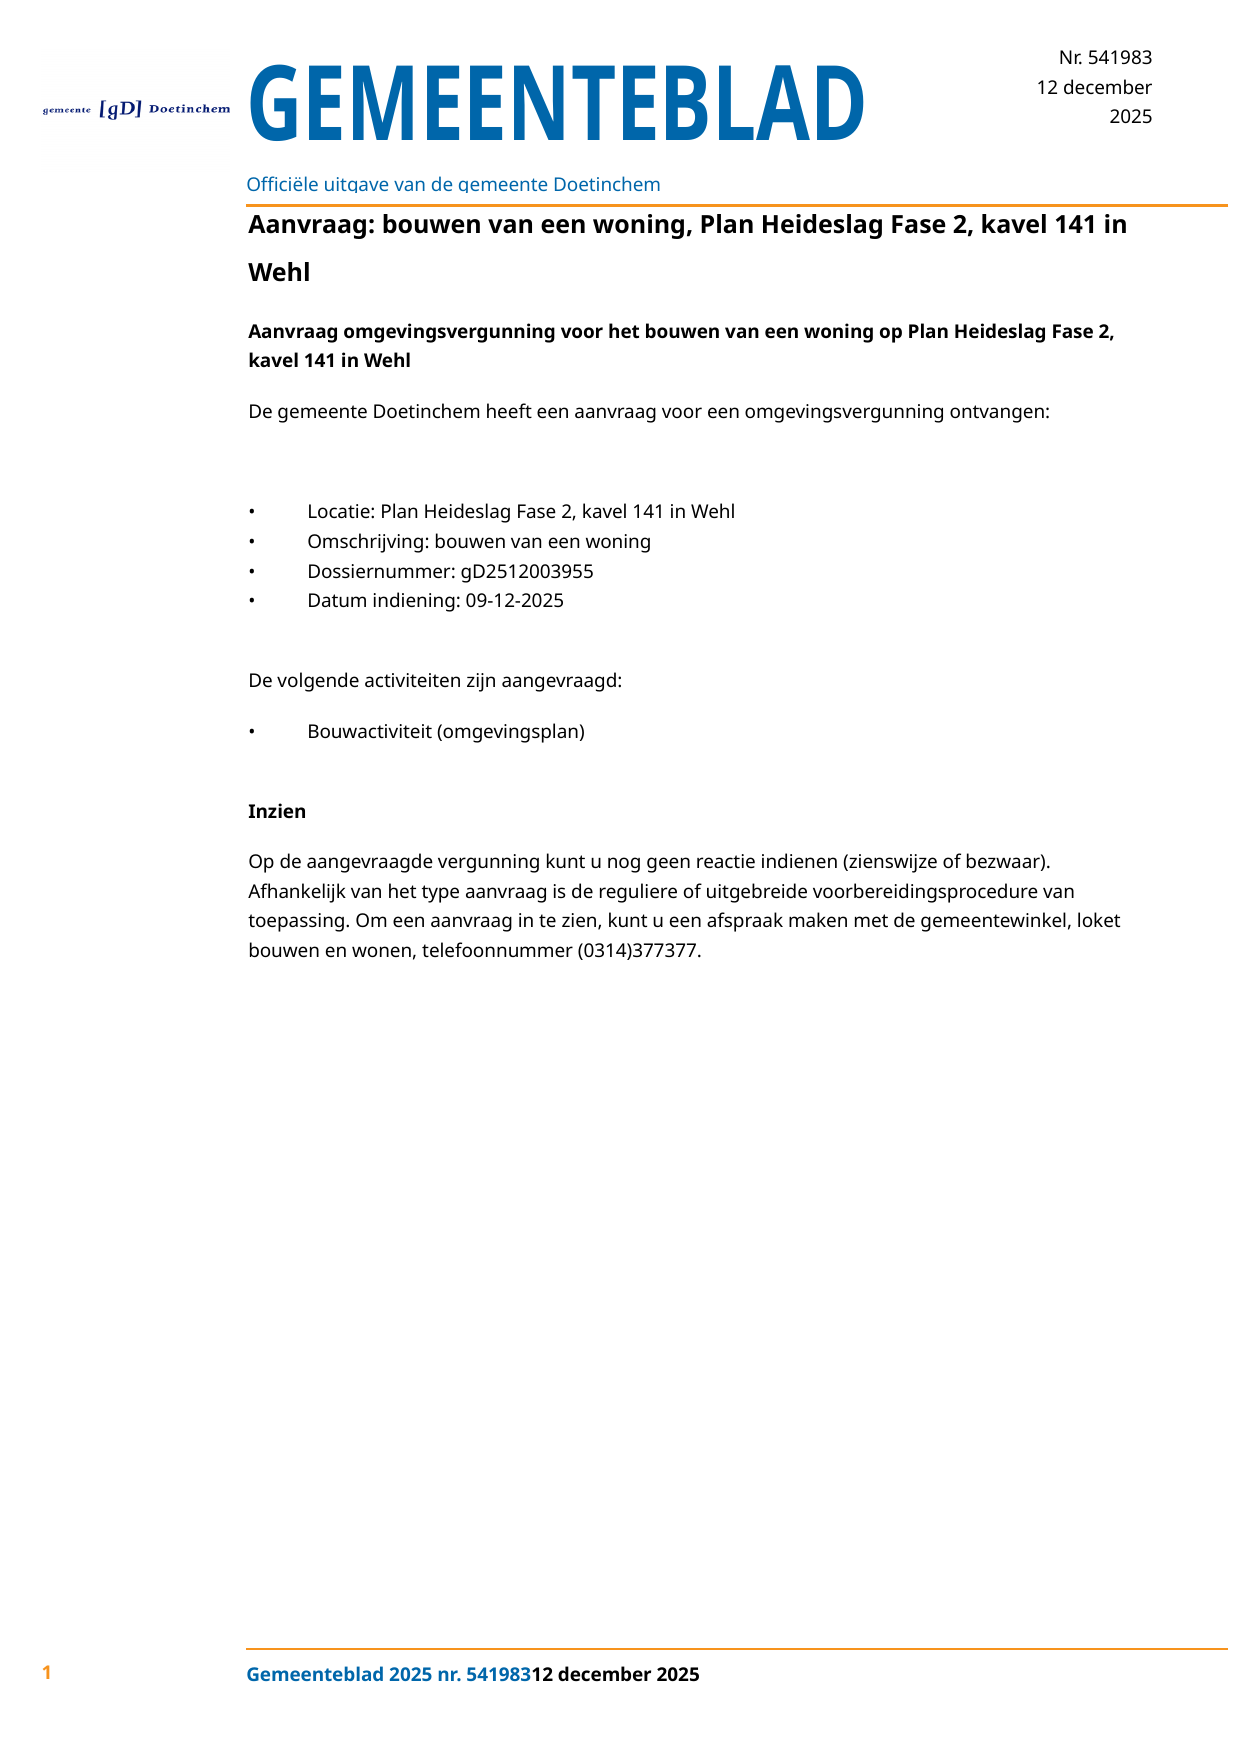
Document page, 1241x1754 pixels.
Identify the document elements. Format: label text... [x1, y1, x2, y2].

list Omschrijving: bouwen van een woning [248, 528, 1152, 554]
list Locatie: Plan Heideslag Fase 2, kavel 141 in Wehl [248, 499, 1152, 524]
text Aanvraag: bouwen van een woning, Plan Heideslag Fase 2, kavel 141 in Wehl [248, 207, 1152, 288]
picture [41, 47, 231, 172]
text Aanvraag omgevingsvergunning voor het bouwen van een woning op Plan Heideslag Fase 2, kavel 141 in Wehl [248, 318, 1152, 373]
list Bouwactiviteit (omgevingsplan) [248, 718, 1152, 744]
list Datum indiening: 09-12-2025 [248, 587, 1152, 613]
list Dossiernummer: gD2512003955 [248, 558, 1152, 584]
text De volgende activiteiten zijn aangevraagd: [248, 667, 1152, 693]
text Op de aangevraagde vergunning kunt u nog geen reactie indienen (zienswijze of bezwaar). Afhankelijk van het type aanvraag is de reguliere of uitgebreide voorbereidingsprocedure van toepassing. Om een aanvraag in te zien, kunt u een afspraak maken met de gemeentewinkel, loket bouwen en wonen, telefoonnummer (0314)377377. [248, 848, 1152, 963]
text Inzien [248, 798, 1152, 824]
text De gemeente Doetinchem heeft een aanvraag voor een omgevingsvergunning ontvangen: [248, 398, 1152, 424]
